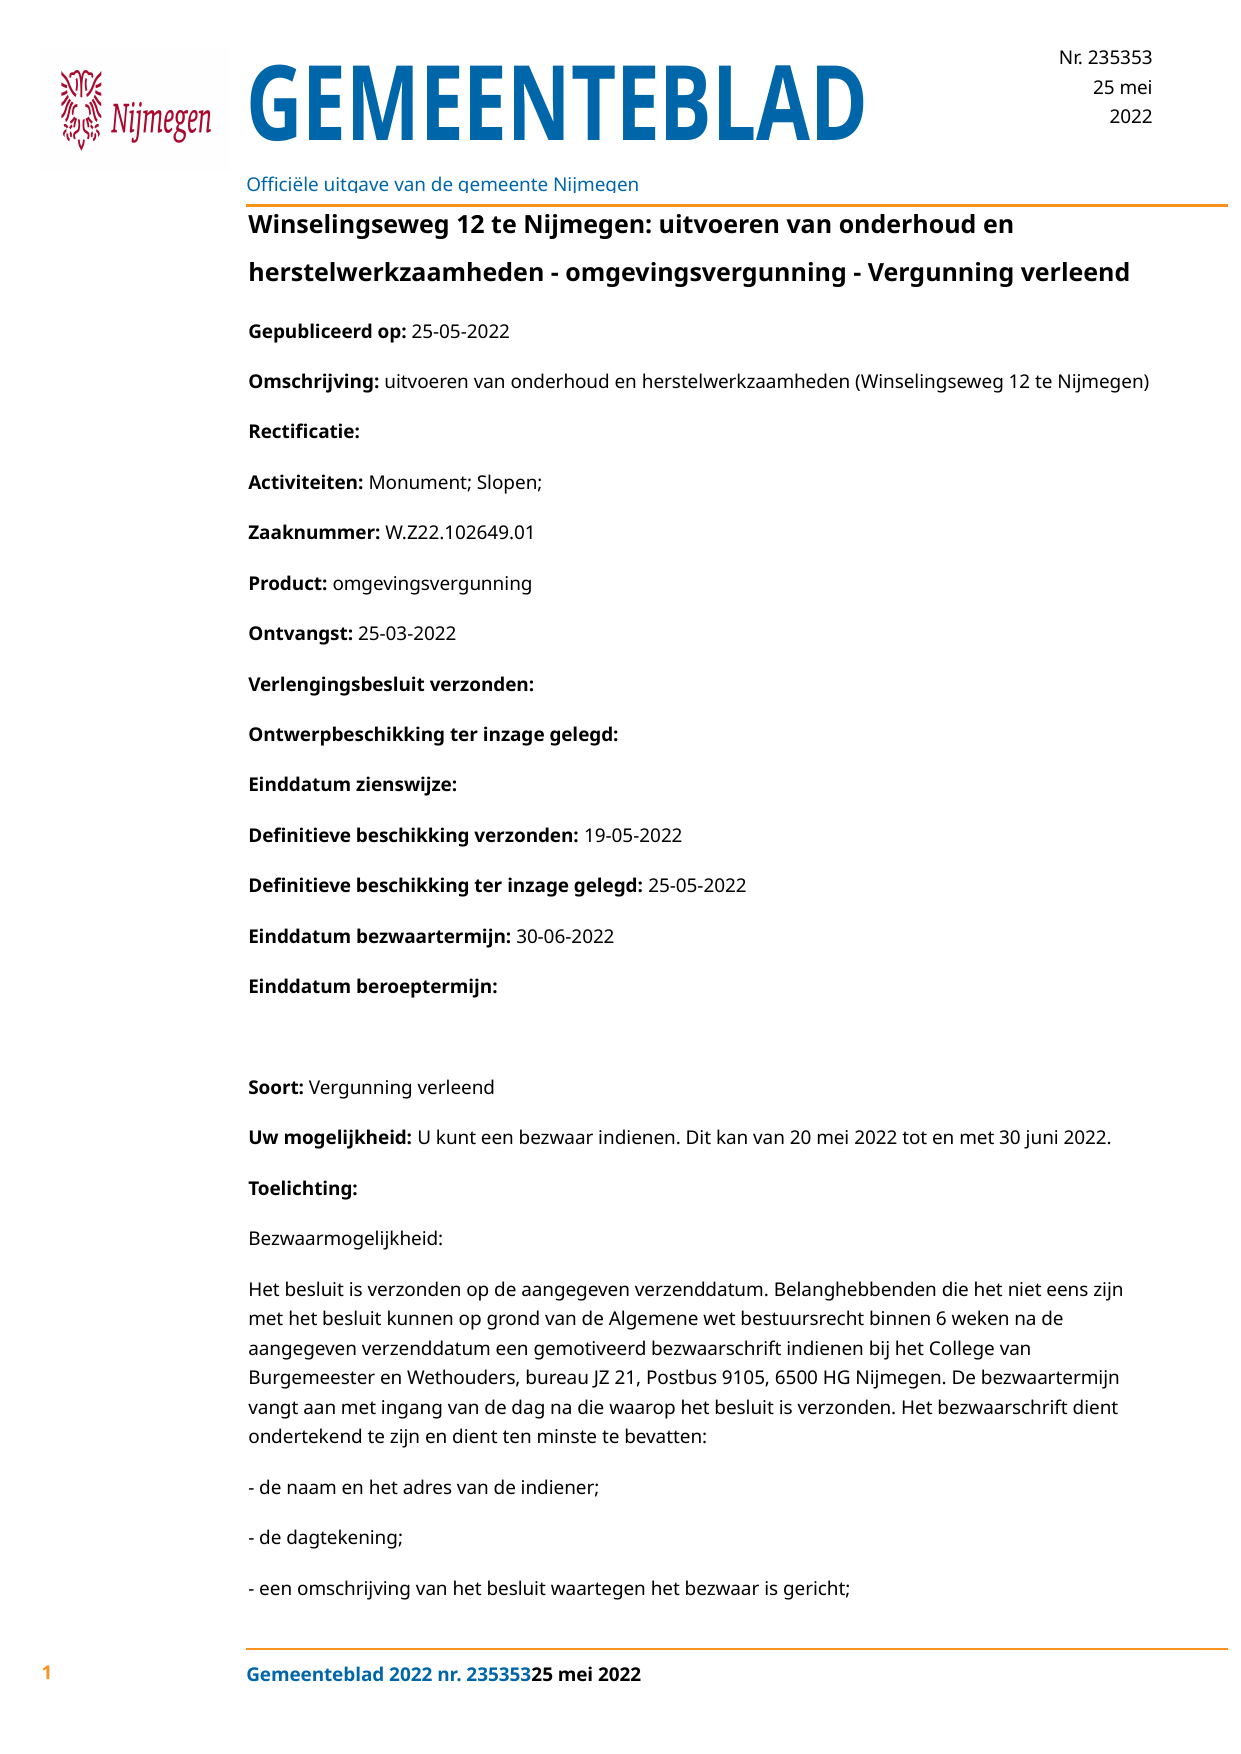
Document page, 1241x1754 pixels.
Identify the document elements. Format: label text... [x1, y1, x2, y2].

text Gepubliceerd op: 25-05-2022 [248, 318, 1152, 344]
text Ontvangst: 25-03-2022 [248, 620, 1152, 646]
text - de dagtekening; [248, 1524, 1152, 1550]
text Toelichting: [248, 1175, 1152, 1201]
text Activiteiten: Monument; Slopen; [248, 469, 1152, 495]
text Definitieve beschikking ter inzage gelegd: 25-05-2022 [248, 872, 1152, 898]
text Verlengingsbesluit verzonden: [248, 671, 1152, 697]
text Omschrijving: uitvoeren van onderhoud en herstelwerkzaamheden (Winselingseweg 12 te Nijmegen) [248, 368, 1152, 394]
text - een omschrijving van het besluit waartegen het bezwaar is gericht; [248, 1575, 1152, 1601]
text Zaaknummer: W.Z22.102649.01 [248, 519, 1152, 545]
text Bezwaarmogelijkheid: [248, 1225, 1152, 1251]
text Einddatum bezwaartermijn: 30-06-2022 [248, 923, 1152, 949]
text Einddatum zienswijze: [248, 772, 1152, 797]
text Winselingseweg 12 te Nijmegen: uitvoeren van onderhoud en herstelwerkzaamheden - omgevingsvergunning - Vergunning verleend [248, 207, 1152, 288]
picture [41, 47, 231, 172]
text Product: omgevingsvergunning [248, 570, 1152, 596]
text Ontwerpbeschikking ter inzage gelegd: [248, 721, 1152, 747]
text Definitieve beschikking verzonden: 19-05-2022 [248, 822, 1152, 848]
text Einddatum beroeptermijn: [248, 973, 1152, 999]
text Soort: Vergunning verleend [248, 1074, 1152, 1100]
text - de naam en het adres van de indiener; [248, 1474, 1152, 1500]
text Het besluit is verzonden op de aangegeven verzenddatum. Belanghebbenden die het niet eens zijn met het besluit kunnen op grond van de Algemene wet bestuursrecht binnen 6 weken na de aangegeven verzenddatum een gemotiveerd bezwaarschrift indienen bij het College van Burgemeester en Wethouders, bureau JZ 21, Postbus 9105, 6500 HG Nijmegen. De bezwaartermijn vangt aan met ingang van de dag na die waarop het besluit is verzonden. Het bezwaarschrift dient ondertekend te zijn en dient ten minste te bevatten: [248, 1276, 1152, 1449]
text Uw mogelijkheid: U kunt een bezwaar indienen. Dit kan van 20 mei 2022 tot en met 30 juni 2022. [248, 1124, 1152, 1150]
text Rectificatie: [248, 419, 1152, 444]
